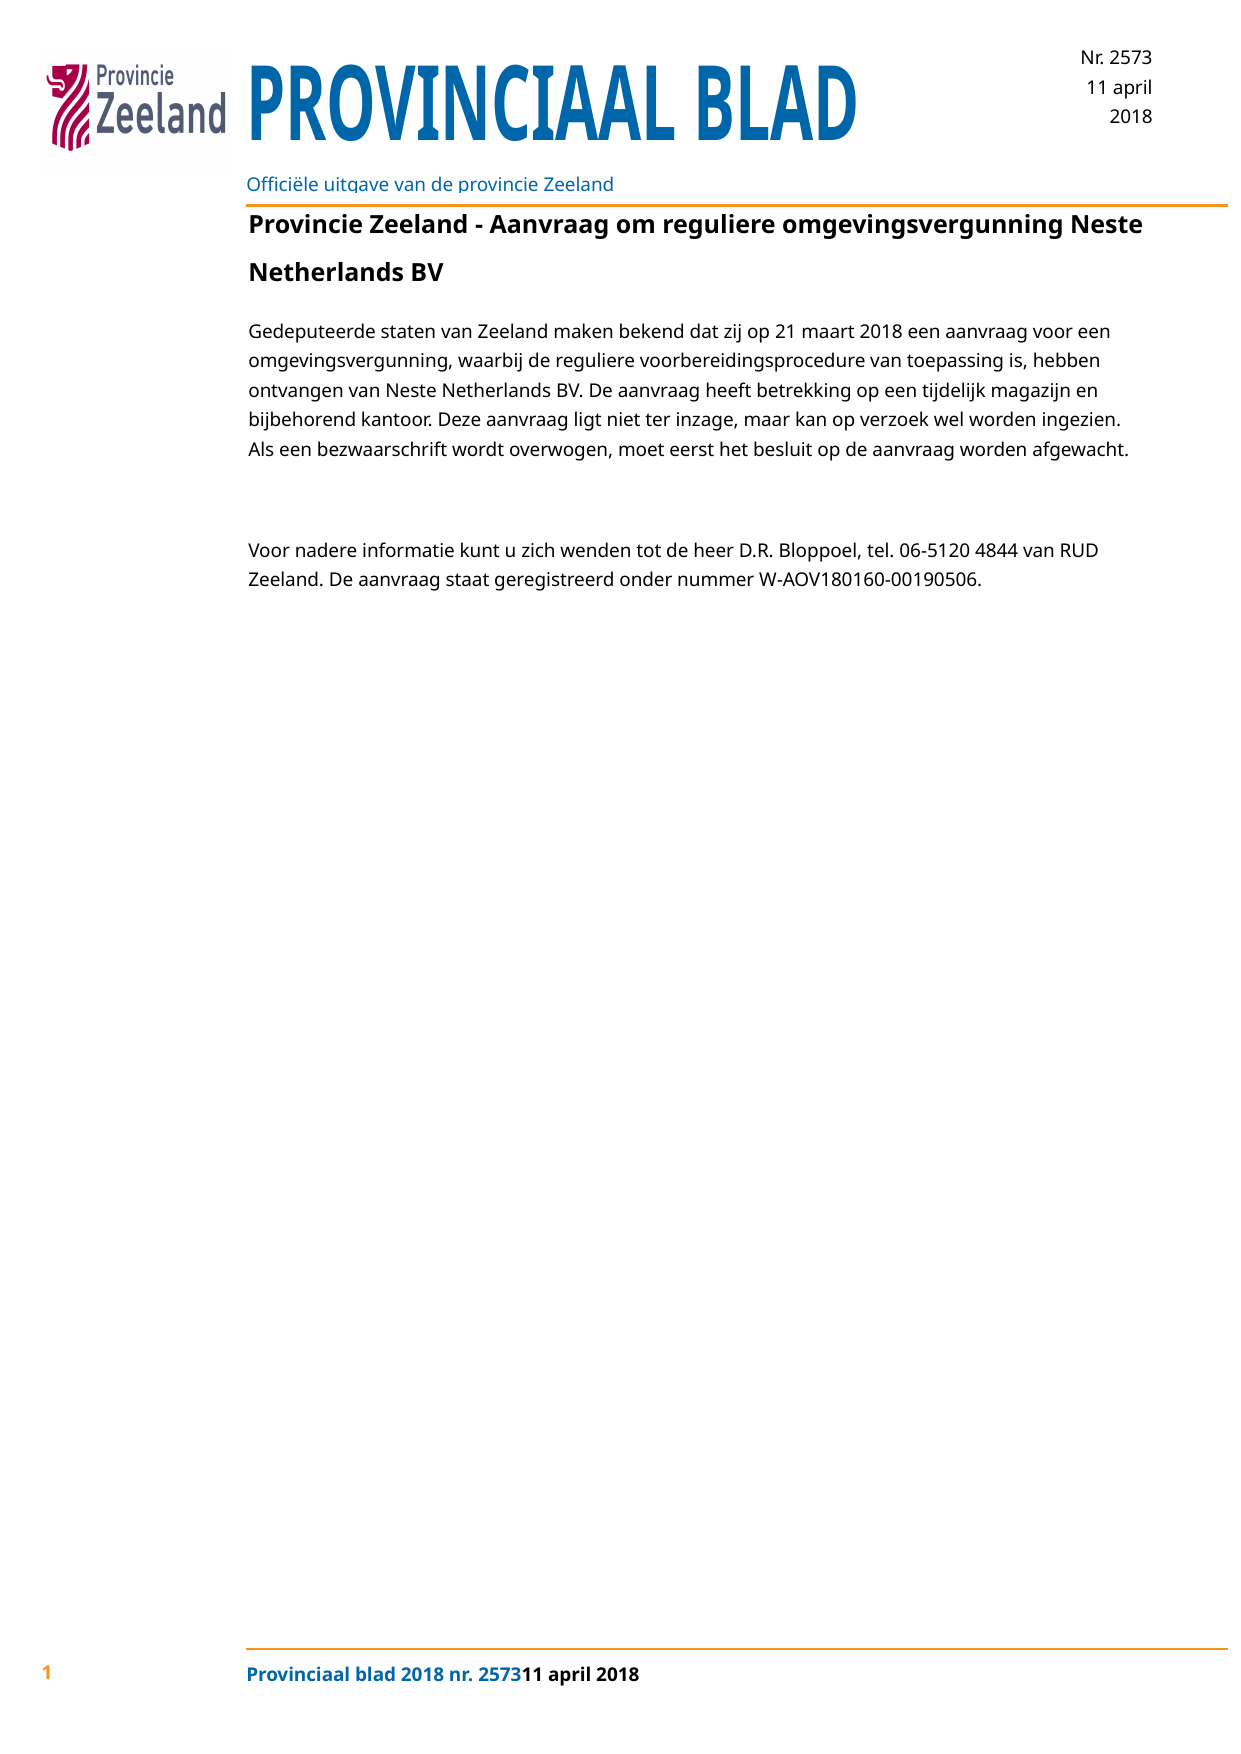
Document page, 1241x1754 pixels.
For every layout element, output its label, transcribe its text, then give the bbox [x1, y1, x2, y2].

text Voor nadere informatie kunt u zich wenden tot de heer D.R. Bloppoel, tel. 06-5120 4844 van RUD Zeeland. De aanvraag staat geregistreerd onder nummer W-AOV180160-00190506. [248, 537, 1152, 592]
picture [41, 47, 231, 172]
text Gedeputeerde staten van Zeeland maken bekend dat zij op 21 maart 2018 een aanvraag voor een omgevingsvergunning, waarbij de reguliere voorbereidingsprocedure van toepassing is, hebben ontvangen van Neste Netherlands BV. De aanvraag heeft betrekking op een tijdelijk magazijn en bijbehorend kantoor. Deze aanvraag ligt niet ter inzage, maar kan op verzoek wel worden ingezien. Als een bezwaarschrift wordt overwogen, moet eerst het besluit op de aanvraag worden afgewacht. [248, 318, 1152, 462]
text Provincie Zeeland - Aanvraag om reguliere omgevingsvergunning Neste Netherlands BV [248, 207, 1152, 288]
